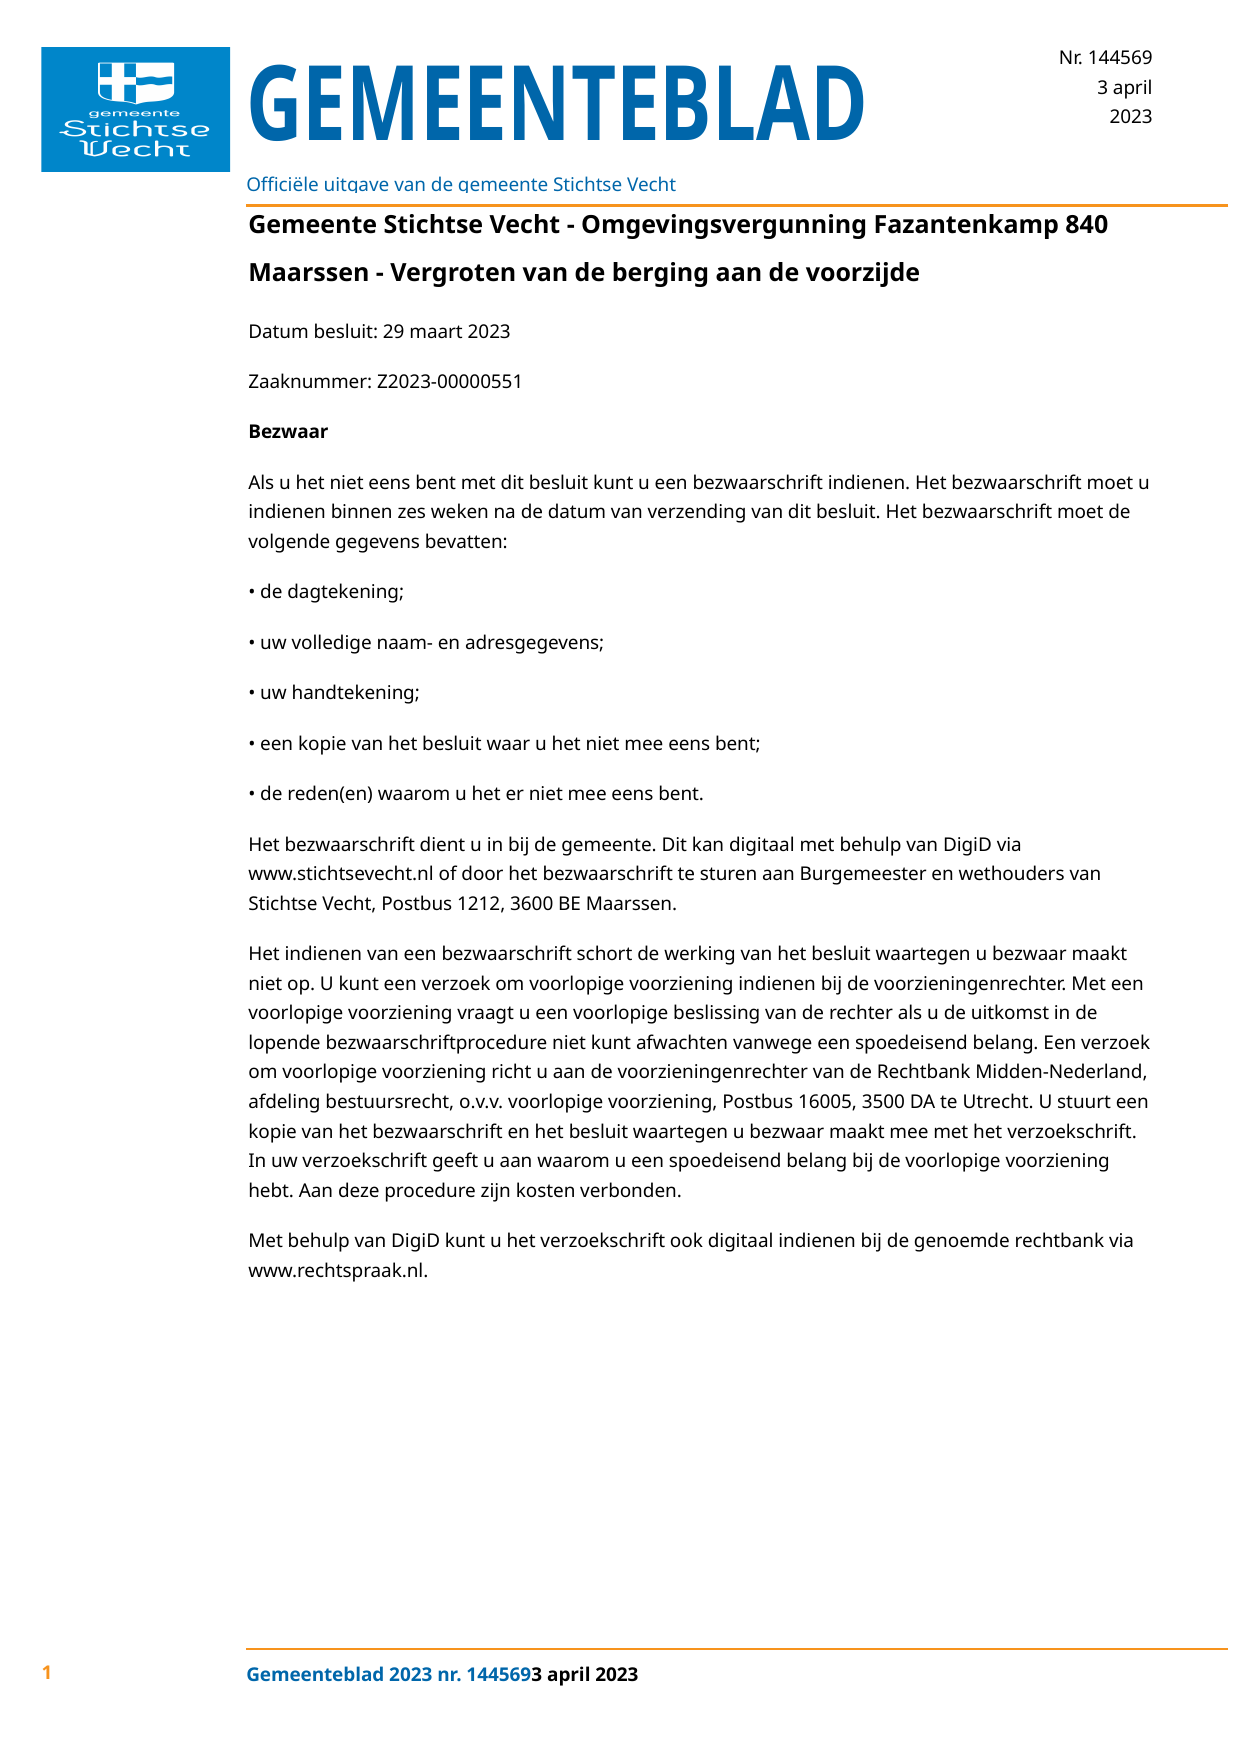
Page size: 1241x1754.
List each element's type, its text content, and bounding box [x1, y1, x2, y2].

text • uw volledige naam- en adresgegevens; [248, 629, 1152, 655]
text • uw handtekening; [248, 679, 1152, 705]
text Gemeente Stichtse Vecht - Omgevingsvergunning Fazantenkamp 840 Maarssen - Vergroten van de berging aan de voorzijde [248, 207, 1152, 288]
text • de dagtekening; [248, 579, 1152, 604]
text • een kopie van het besluit waar u het niet mee eens bent; [248, 730, 1152, 756]
text Datum besluit: 29 maart 2023 [248, 318, 1152, 344]
text Als u het niet eens bent met dit besluit kunt u een bezwaarschrift indienen. Het bezwaarschrift moet u indienen binnen zes weken na de datum van verzending van dit besluit. Het bezwaarschrift moet de volgende gegevens bevatten: [248, 469, 1152, 554]
picture [99, 63, 135, 101]
text Met behulp van DigiD kunt u het verzoekschrift ook digitaal indienen bij de genoemde rechtbank via www.rechtspraak.nl. [248, 1227, 1152, 1283]
text Het indienen van een bezwaarschrift schort de werking van het besluit waartegen u bezwaar maakt niet op. U kunt een verzoek om voorlopige voorziening indienen bij de voorzieningenrechter. Met een voorlopige voorziening vraagt u een voorlopige beslissing van de rechter als u de uitkomst in de lopende bezwaarschriftprocedure niet kunt afwachten vanwege een spoedeisend belang. Een verzoek om voorlopige voorziening richt u aan de voorzieningenrechter van de Rechtbank Midden-Nederland, afdeling bestuursrecht, o.v.v. voorlopige voorziening, Postbus 16005, 3500 DA te Utrecht. U stuurt een kopie van het bezwaarschrift en het besluit waartegen u bezwaar maakt mee met het verzoekschrift. In uw verzoekschrift geeft u aan waarom u een spoedeisend belang bij de voorlopige voorziening hebt. Aan deze procedure zijn kosten verbonden. [248, 940, 1152, 1203]
text • de reden(en) waarom u het er niet mee eens bent. [248, 780, 1152, 806]
text Bezwaar [248, 419, 1152, 444]
picture [137, 63, 174, 103]
text Zaaknummer: Z2023-00000551 [248, 368, 1152, 394]
text Het bezwaarschrift dient u in bij de gemeente. Dit kan digitaal met behulp van DigiD via www.stichtsevecht.nl of door het bezwaarschrift te sturen aan Burgemeester en wethouders van Stichtse Vecht, Postbus 1212, 3600 BE Maarssen. [248, 831, 1152, 916]
